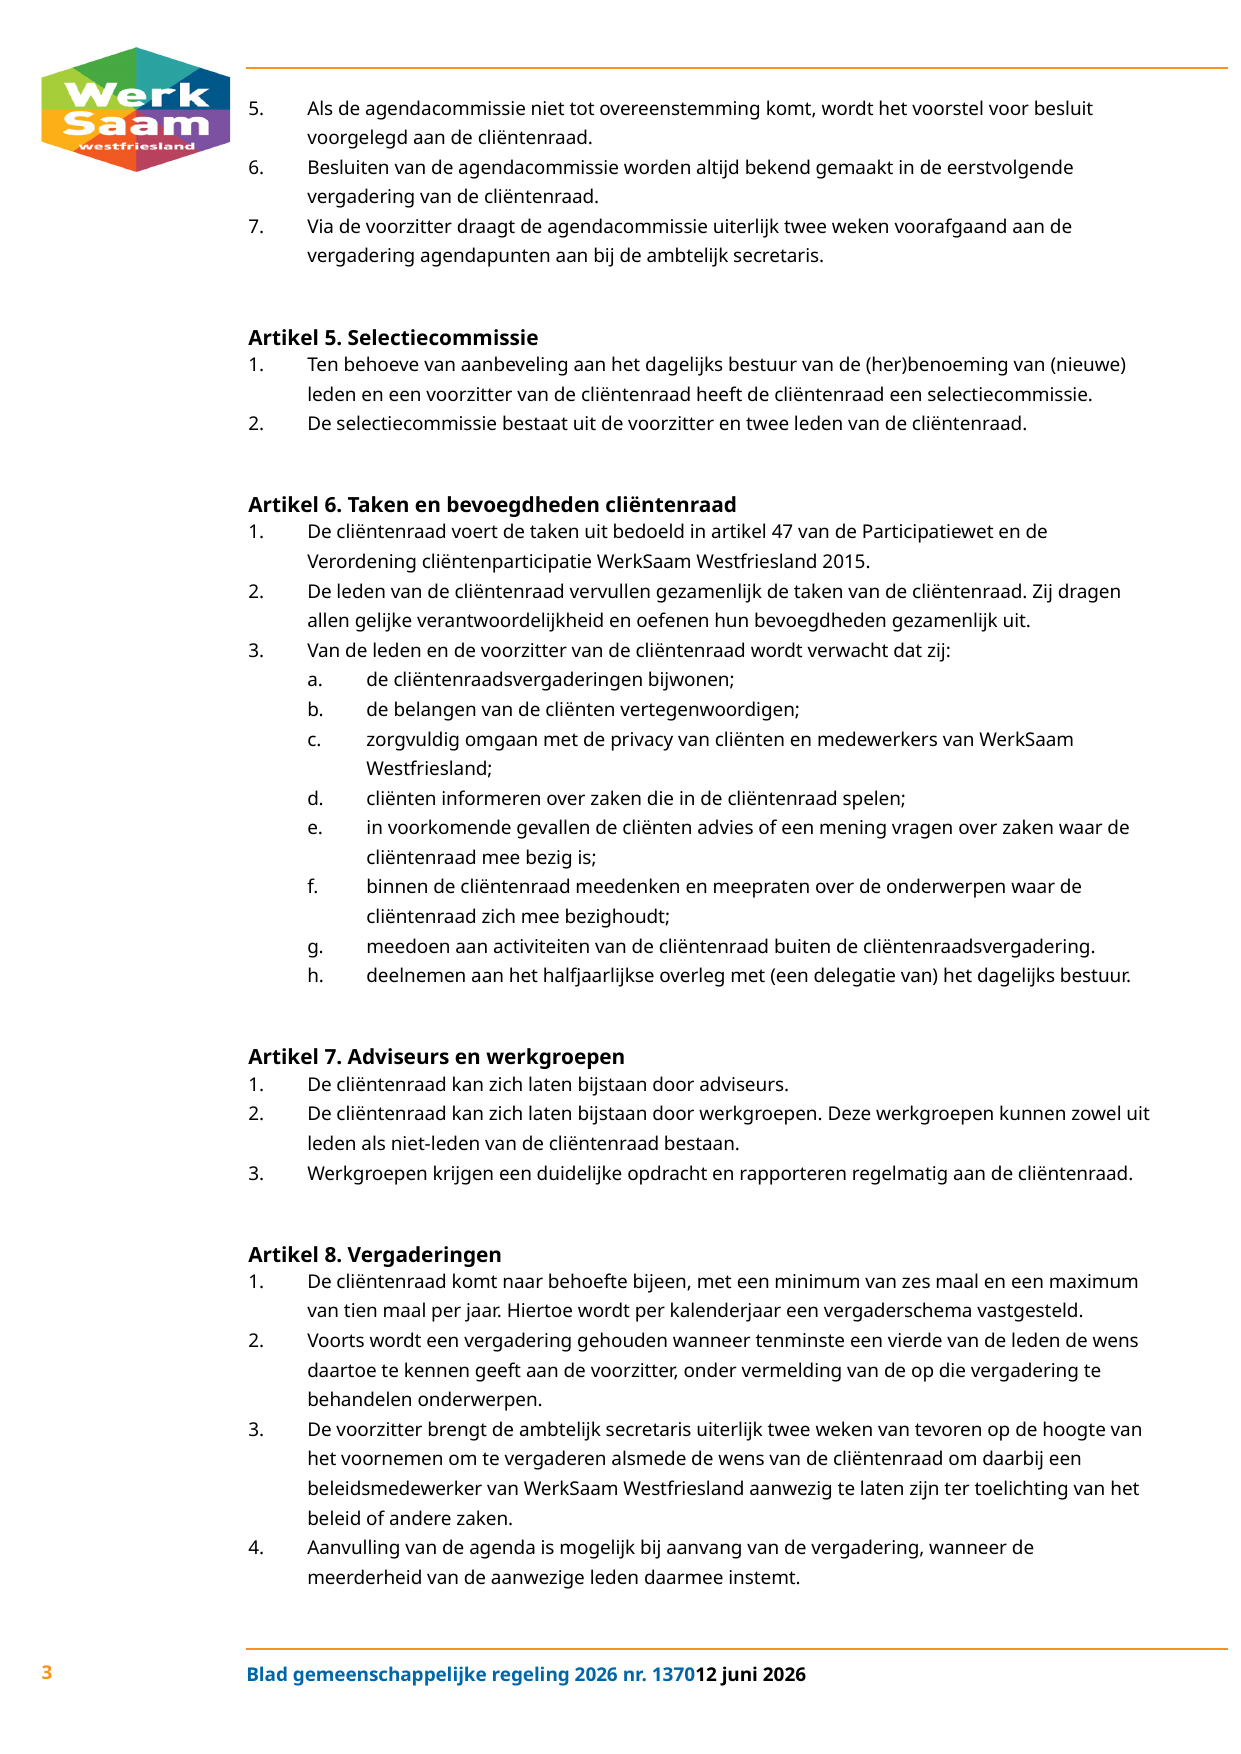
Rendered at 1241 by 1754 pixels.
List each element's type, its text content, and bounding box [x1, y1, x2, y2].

list in voorkomende gevallen de cliënten advies of een mening vragen over zaken waar de cliëntenraad mee bezig is; [307, 814, 1152, 870]
list cliënten informeren over zaken die in de cliëntenraad spelen; [307, 785, 1152, 811]
list Aanvulling van de agenda is mogelijk bij aanvang van de vergadering, wanneer de meerderheid van de aanwezige leden daarmee instemt. [248, 1534, 1152, 1590]
list Werkgroepen krijgen een duidelijke opdracht en rapporteren regelmatig aan de cliëntenraad. [248, 1160, 1152, 1185]
list Via de voorzitter draagt de agendacommissie uiterlijk twee weken voorafgaand aan de vergadering agendapunten aan bij de ambtelijk secretaris. [248, 213, 1152, 268]
text Artikel 6. Taken en bevoegdheden cliëntenraad [248, 490, 1152, 519]
list Voorts wordt een vergadering gehouden wanneer tenminste een vierde van de leden de wens daartoe te kennen geeft aan de voorzitter, onder vermelding van de op die vergadering te behandelen onderwerpen. [248, 1327, 1152, 1412]
list De selectiecommissie bestaat uit de voorzitter en twee leden van de cliëntenraad. [248, 410, 1152, 436]
text Artikel 5. Selectiecommissie [248, 323, 1152, 351]
list Als de agendacommissie niet tot overeenstemming komt, wordt het voorstel voor besluit voorgelegd aan de cliëntenraad. [248, 95, 1152, 150]
list De voorzitter brengt de ambtelijk secretaris uiterlijk twee weken van tevoren op de hoogte van het voornemen om te vergaderen alsmede de wens van de cliëntenraad om daarbij een beleidsmedewerker van WerkSaam Westfriesland aanwezig te laten zijn ter toelichting van het beleid of andere zaken. [248, 1416, 1152, 1531]
list De cliëntenraad kan zich laten bijstaan door adviseurs. [248, 1071, 1152, 1097]
list de cliëntenraadsvergaderingen bijwonen; [307, 667, 1152, 692]
text Artikel 7. Adviseurs en werkgroepen [248, 1042, 1152, 1071]
list De cliëntenraad voert de taken uit bedoeld in artikel 47 van de Participatiewet en de Verordening cliëntenparticipatie WerkSaam Westfriesland 2015. [248, 519, 1152, 574]
list Van de leden en de voorzitter van de cliëntenraad wordt verwacht dat zij: [248, 637, 1152, 663]
list De cliëntenraad kan zich laten bijstaan door werkgroepen. Deze werkgroepen kunnen zowel uit leden als niet-leden van de cliëntenraad bestaan. [248, 1101, 1152, 1156]
text Artikel 8. Vergaderingen [248, 1240, 1152, 1268]
list zorgvuldig omgaan met de privacy van cliënten en medewerkers van WerkSaam Westfriesland; [307, 726, 1152, 781]
list de belangen van de cliënten vertegenwoordigen; [307, 696, 1152, 722]
list binnen de cliëntenraad meedenken en meepraten over de onderwerpen waar de cliëntenraad zich mee bezighoudt; [307, 874, 1152, 929]
list deelnemen aan het halfjaarlijkse overleg met (een delegatie van) het dagelijks bestuur. [307, 962, 1152, 988]
list Besluiten van de agendacommissie worden altijd bekend gemaakt in de eerstvolgende vergadering van de cliëntenraad. [248, 154, 1152, 209]
picture [41, 47, 231, 172]
list De cliëntenraad komt naar behoefte bijeen, met een minimum van zes maal en een maximum van tien maal per jaar. Hiertoe wordt per kalenderjaar een vergaderschema vastgesteld. [248, 1268, 1152, 1323]
list Ten behoeve van aanbeveling aan het dagelijks bestuur van de (her)benoeming van (nieuwe) leden en een voorzitter van de cliëntenraad heeft de cliëntenraad een selectiecommissie. [248, 351, 1152, 406]
list De leden van de cliëntenraad vervullen gezamenlijk de taken van de cliëntenraad. Zij dragen allen gelijke verantwoordelijkheid en oefenen hun bevoegdheden gezamenlijk uit. [248, 578, 1152, 633]
list meedoen aan activiteiten van de cliëntenraad buiten de cliëntenraadsvergadering. [307, 933, 1152, 959]
